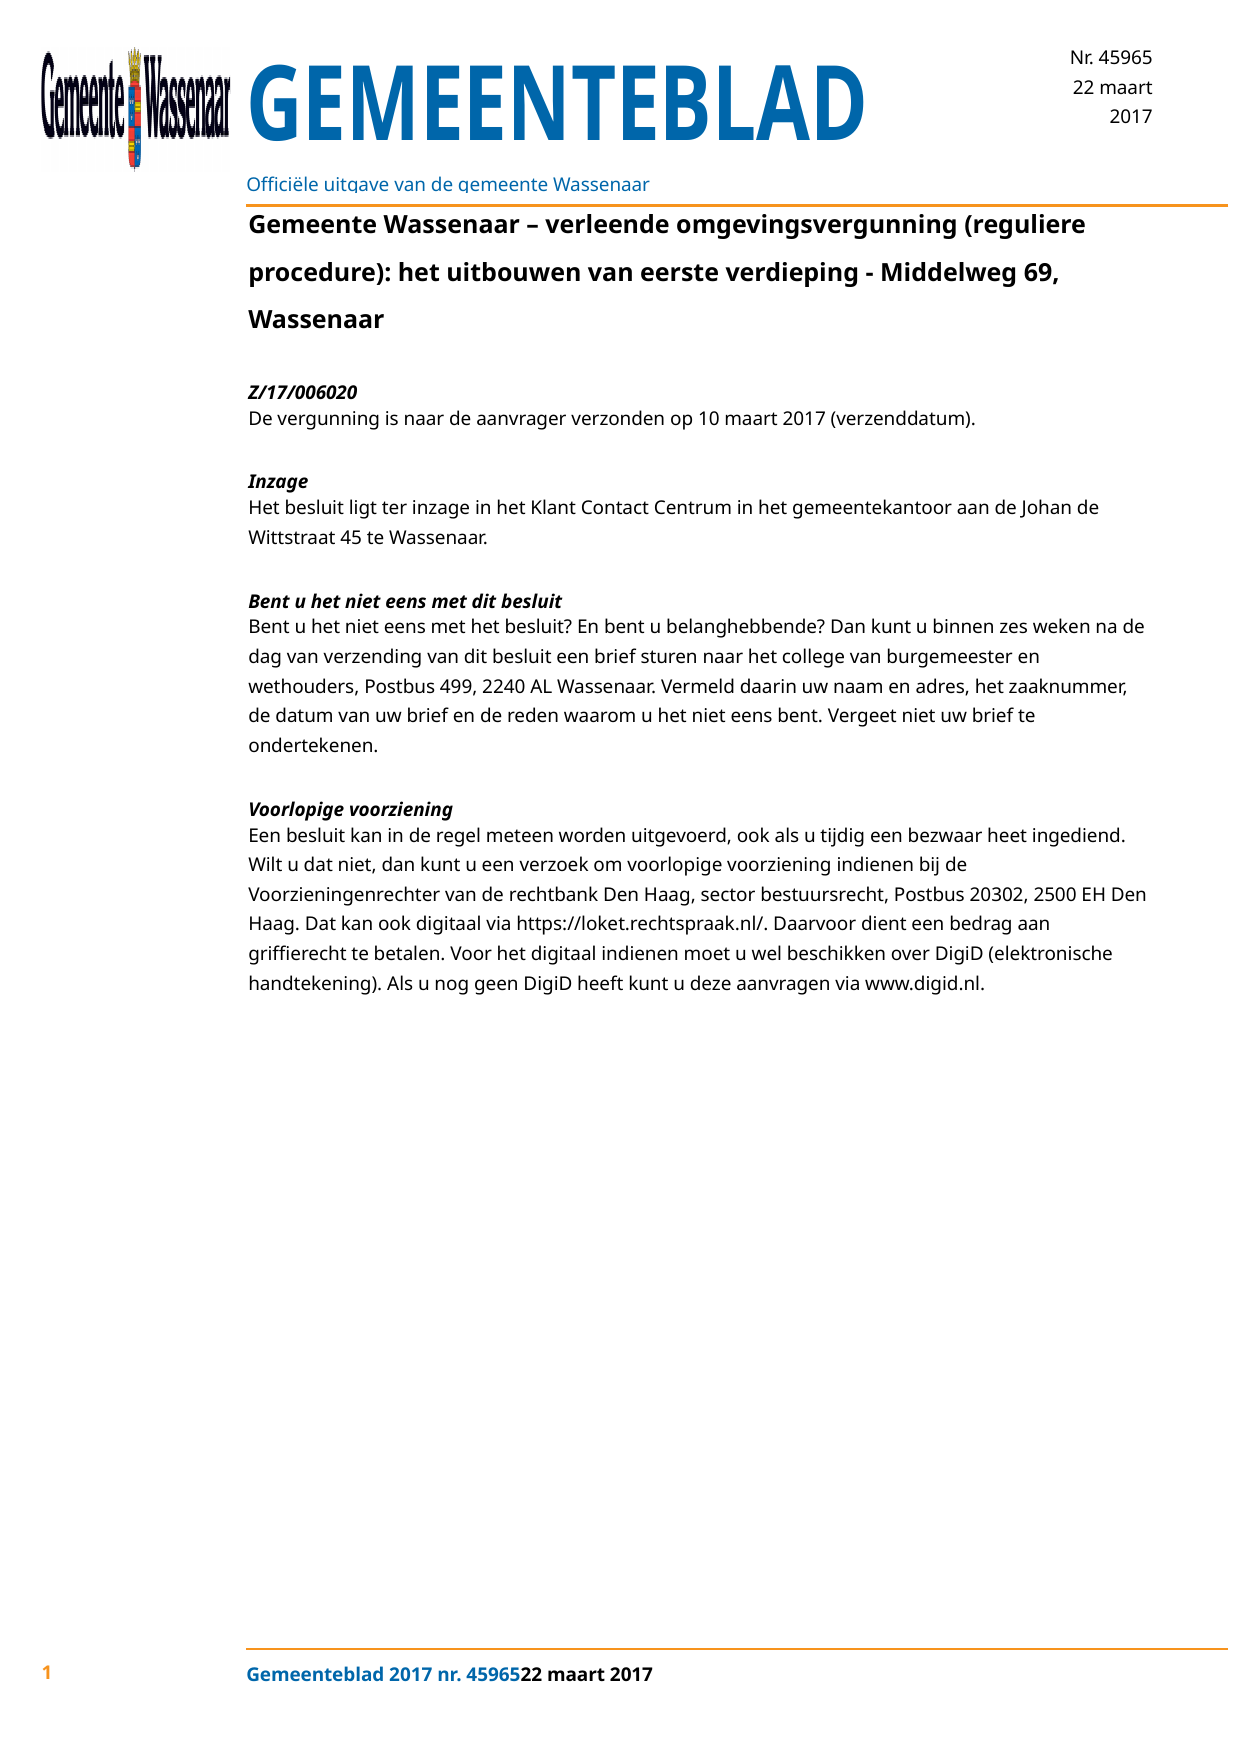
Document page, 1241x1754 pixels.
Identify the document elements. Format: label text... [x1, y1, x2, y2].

text Gemeente Wassenaar – verleende omgevingsvergunning (reguliere procedure): het uitbouwen van eerste verdieping - Middelweg 69, Wassenaar [248, 207, 1152, 336]
text Bent u het niet eens met het besluit? En bent u belanghebbende? Dan kunt u binnen zes weken na de dag van verzending van dit besluit een brief sturen naar het college van burgemeester en wethouders, Postbus 499, 2240 AL Wassenaar. Vermeld daarin uw naam en adres, het zaaknummer, de datum van uw brief en de reden waarom u het niet eens bent. Vergeet niet uw brief te ondertekenen. [248, 614, 1152, 758]
text De vergunning is naar de aanvrager verzonden op 10 maart 2017 (verzenddatum). [248, 405, 1152, 431]
text Bent u het niet eens met dit besluit [248, 588, 1152, 614]
text Voorlopige voorziening [248, 796, 1152, 822]
text Een besluit kan in de regel meteen worden uitgevoerd, ook als u tijdig een bezwaar heet ingediend. Wilt u dat niet, dan kunt u een verzoek om voorlopige voorziening indienen bij de Voorzieningenrechter van de rechtbank Den Haag, sector bestuursrecht, Postbus 20302, 2500 EH Den Haag. Dat kan ook digitaal via https://loket.rechtspraak.nl/. Daarvoor dient een bedrag aan griffierecht te betalen. Voor het digitaal indienen moet u wel beschikken over DigiD (elektronische handtekening). Als u nog geen DigiD heeft kunt u deze aanvragen via www.digid.nl. [248, 822, 1152, 995]
text Inzage [248, 469, 1152, 494]
text Z/17/006020 [248, 379, 1152, 405]
picture [41, 47, 231, 172]
text Het besluit ligt ter inzage in het Klant Contact Centrum in het gemeentekantoor aan de Johan de Wittstraat 45 te Wassenaar. [248, 494, 1152, 550]
